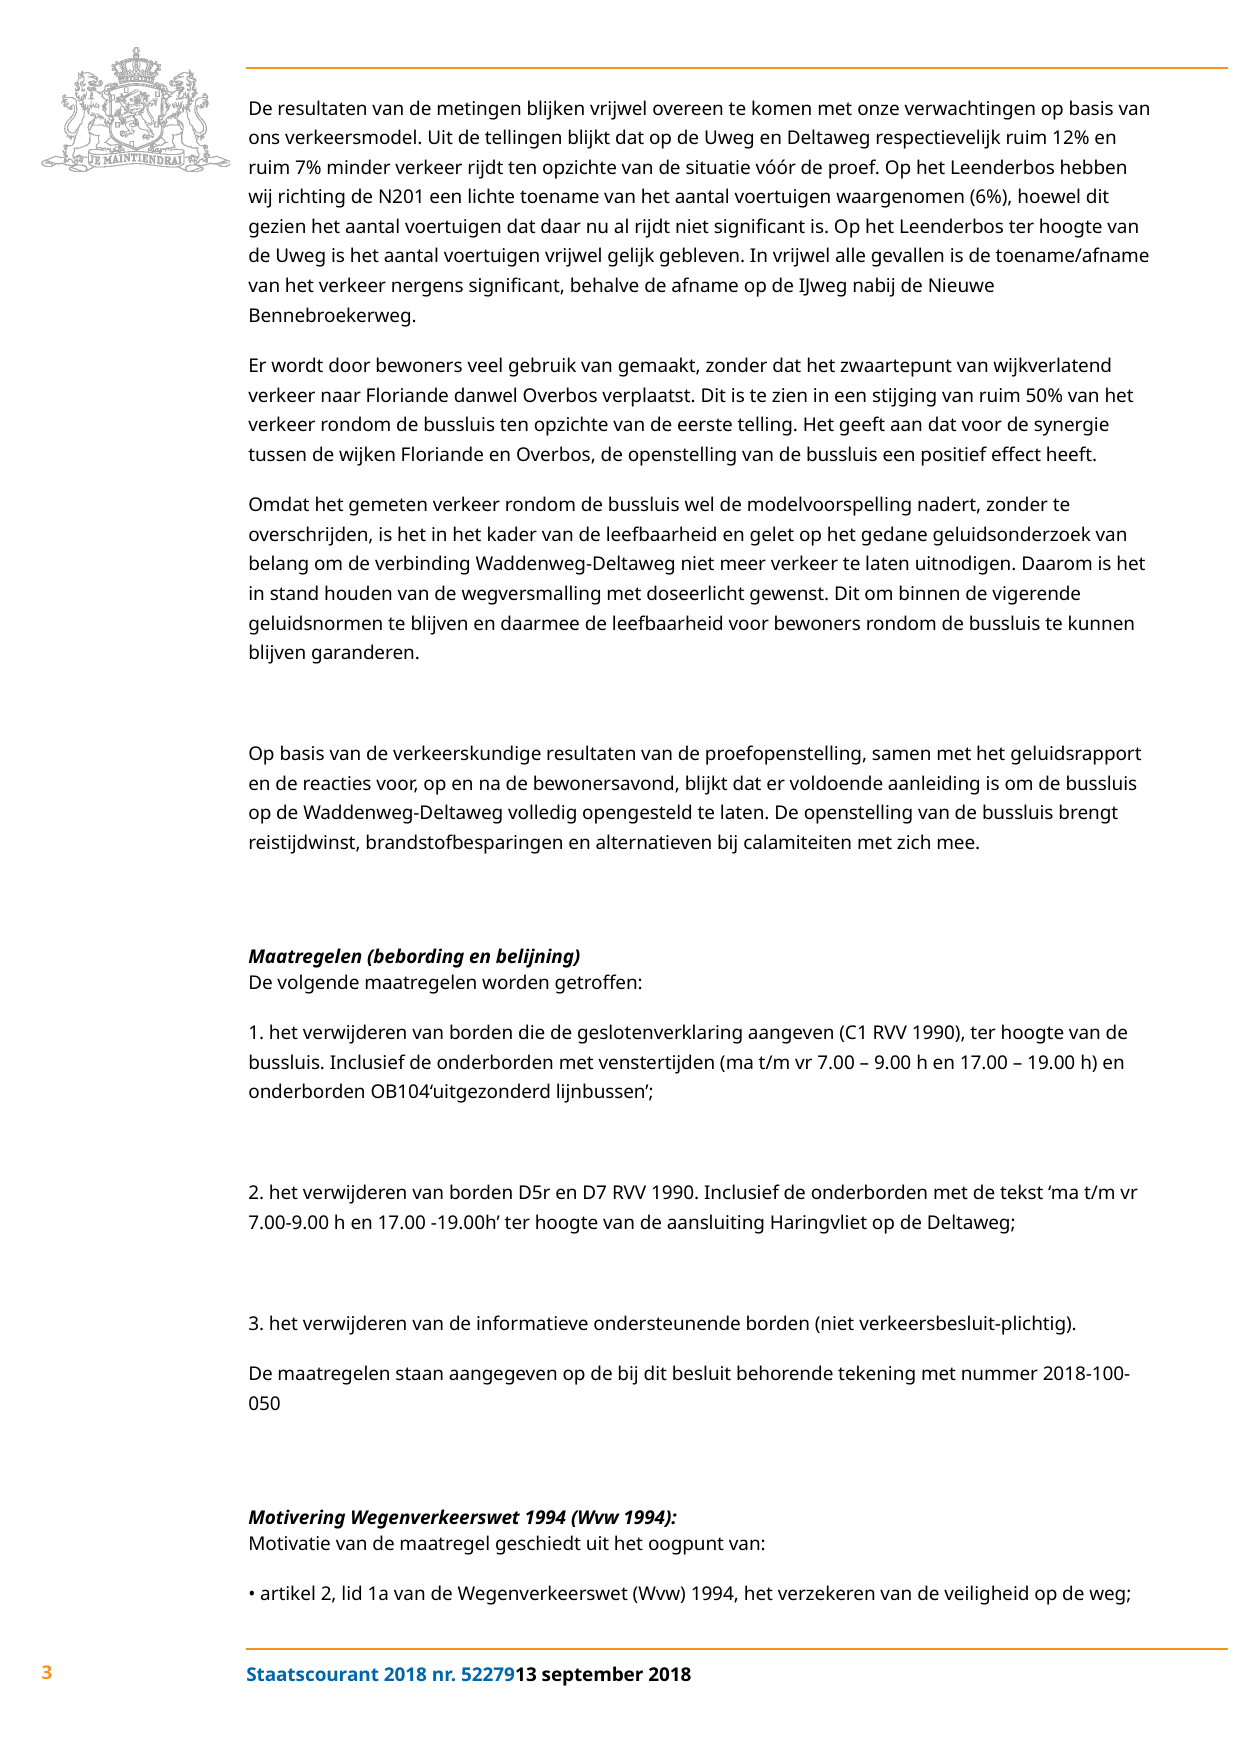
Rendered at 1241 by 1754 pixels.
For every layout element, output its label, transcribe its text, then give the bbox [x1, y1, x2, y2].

text Motivatie van de maatregel geschiedt uit het oogpunt van: [248, 1530, 1152, 1556]
picture [41, 47, 231, 172]
text De volgende maatregelen worden getroffen: [248, 969, 1152, 995]
text 1. het verwijderen van borden die de geslotenverklaring aangeven (C1 RVV 1990), ter hoogte van de bussluis. Inclusief de onderborden met venstertijden (ma t/m vr 7.00 – 9.00 h en 17.00 – 19.00 h) en onderborden OB104‘uitgezonderd lijnbussen’; [248, 1019, 1152, 1104]
text De maatregelen staan aangegeven op de bij dit besluit behorende tekening met nummer 2018-100-050 [248, 1360, 1152, 1416]
text • artikel 2, lid 1a van de Wegenverkeerswet (Wvw) 1994, het verzekeren van de veiligheid op de weg; [248, 1580, 1152, 1606]
text Motivering Wegenverkeerswet 1994 (Wvw 1994): [248, 1504, 1152, 1530]
text 3. het verwijderen van de informatieve ondersteunende borden (niet verkeersbesluit-plichtig). [248, 1310, 1152, 1336]
text De resultaten van de metingen blijken vrijwel overeen te komen met onze verwachtingen op basis van ons verkeersmodel. Uit de tellingen blijkt dat op de Uweg en Deltaweg respectievelijk ruim 12% en ruim 7% minder verkeer rijdt ten opzichte van de situatie vóór de proef. Op het Leenderbos hebben wij richting de N201 een lichte toename van het aantal voertuigen waargenomen (6%), hoewel dit gezien het aantal voertuigen dat daar nu al rijdt niet significant is. Op het Leenderbos ter hoogte van de Uweg is het aantal voertuigen vrijwel gelijk gebleven. In vrijwel alle gevallen is de toename/afname van het verkeer nergens significant, behalve de afname op de IJweg nabij de Nieuwe Bennebroekerweg. [248, 95, 1152, 328]
text 2. het verwijderen van borden D5r en D7 RVV 1990. Inclusief de onderborden met de tekst ‘ma t/m vr 7.00-9.00 h en 17.00 -19.00h’ ter hoogte van de aansluiting Haringvliet op de Deltaweg; [248, 1179, 1152, 1235]
text Er wordt door bewoners veel gebruik van gemaakt, zonder dat het zwaartepunt van wijkverlatend verkeer naar Floriande danwel Overbos verplaatst. Dit is te zien in een stijging van ruim 50% van het verkeer rondom de bussluis ten opzichte van de eerste telling. Het geeft aan dat voor de synergie tussen de wijken Floriande en Overbos, de openstelling van de bussluis een positief effect heeft. [248, 352, 1152, 467]
text Omdat het gemeten verkeer rondom de bussluis wel de modelvoorspelling nadert, zonder te overschrijden, is het in het kader van de leefbaarheid en gelet op het gedane geluidsonderzoek van belang om de verbinding Waddenweg-Deltaweg niet meer verkeer te laten uitnodigen. Daarom is het in stand houden van de wegversmalling met doseerlicht gewenst. Dit om binnen de vigerende geluidsnormen te blijven en daarmee de leefbaarheid voor bewoners rondom de bussluis te kunnen blijven garanderen. [248, 491, 1152, 665]
text Op basis van de verkeerskundige resultaten van de proefopenstelling, samen met het geluidsrapport en de reacties voor, op en na de bewonersavond, blijkt dat er voldoende aanleiding is om de bussluis op de Waddenweg-Deltaweg volledig opengesteld te laten. De openstelling van de bussluis brengt reistijdwinst, brandstofbesparingen en alternatieven bij calamiteiten met zich mee. [248, 740, 1152, 855]
text Maatregelen (bebording en belijning) [248, 943, 1152, 969]
